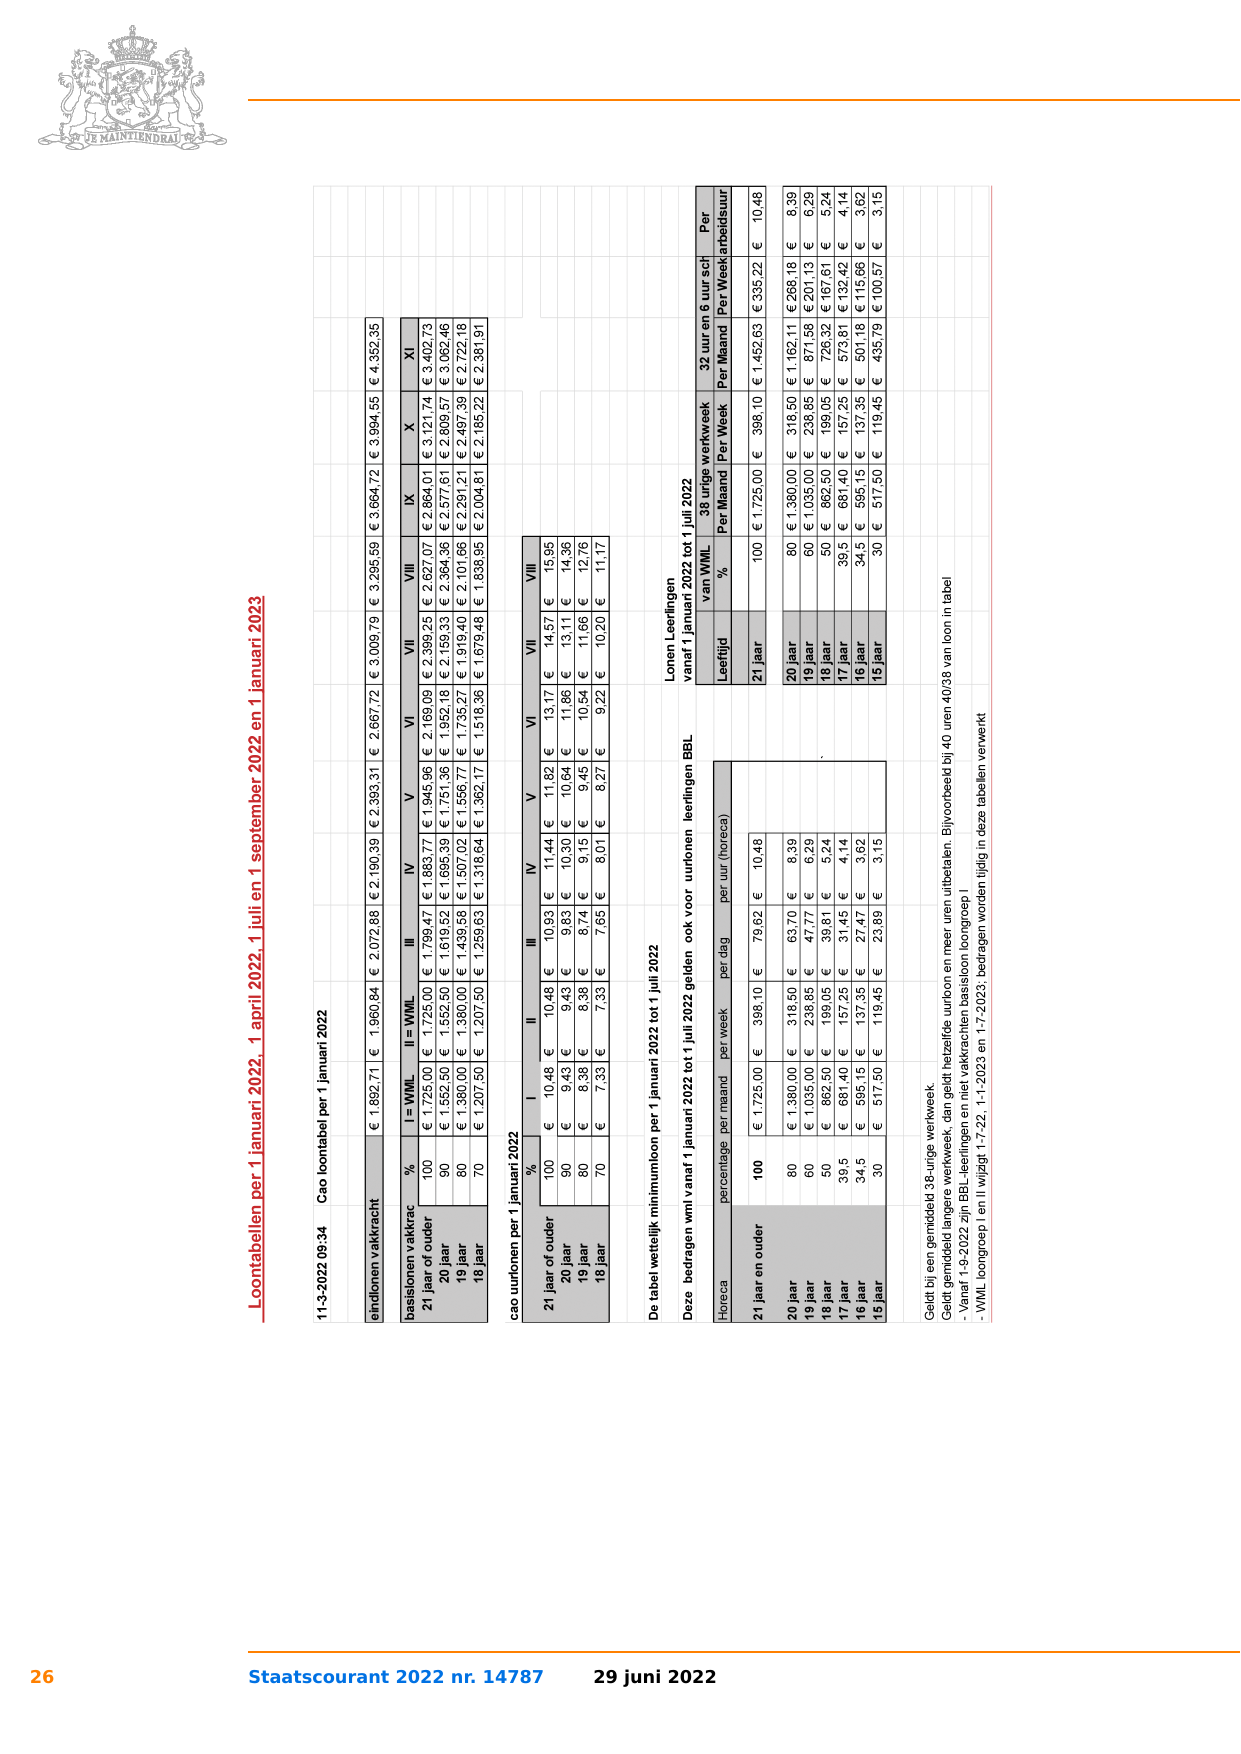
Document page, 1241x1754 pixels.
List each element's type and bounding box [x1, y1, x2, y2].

picture [38, 25, 227, 150]
picture [248, 151, 993, 1327]
